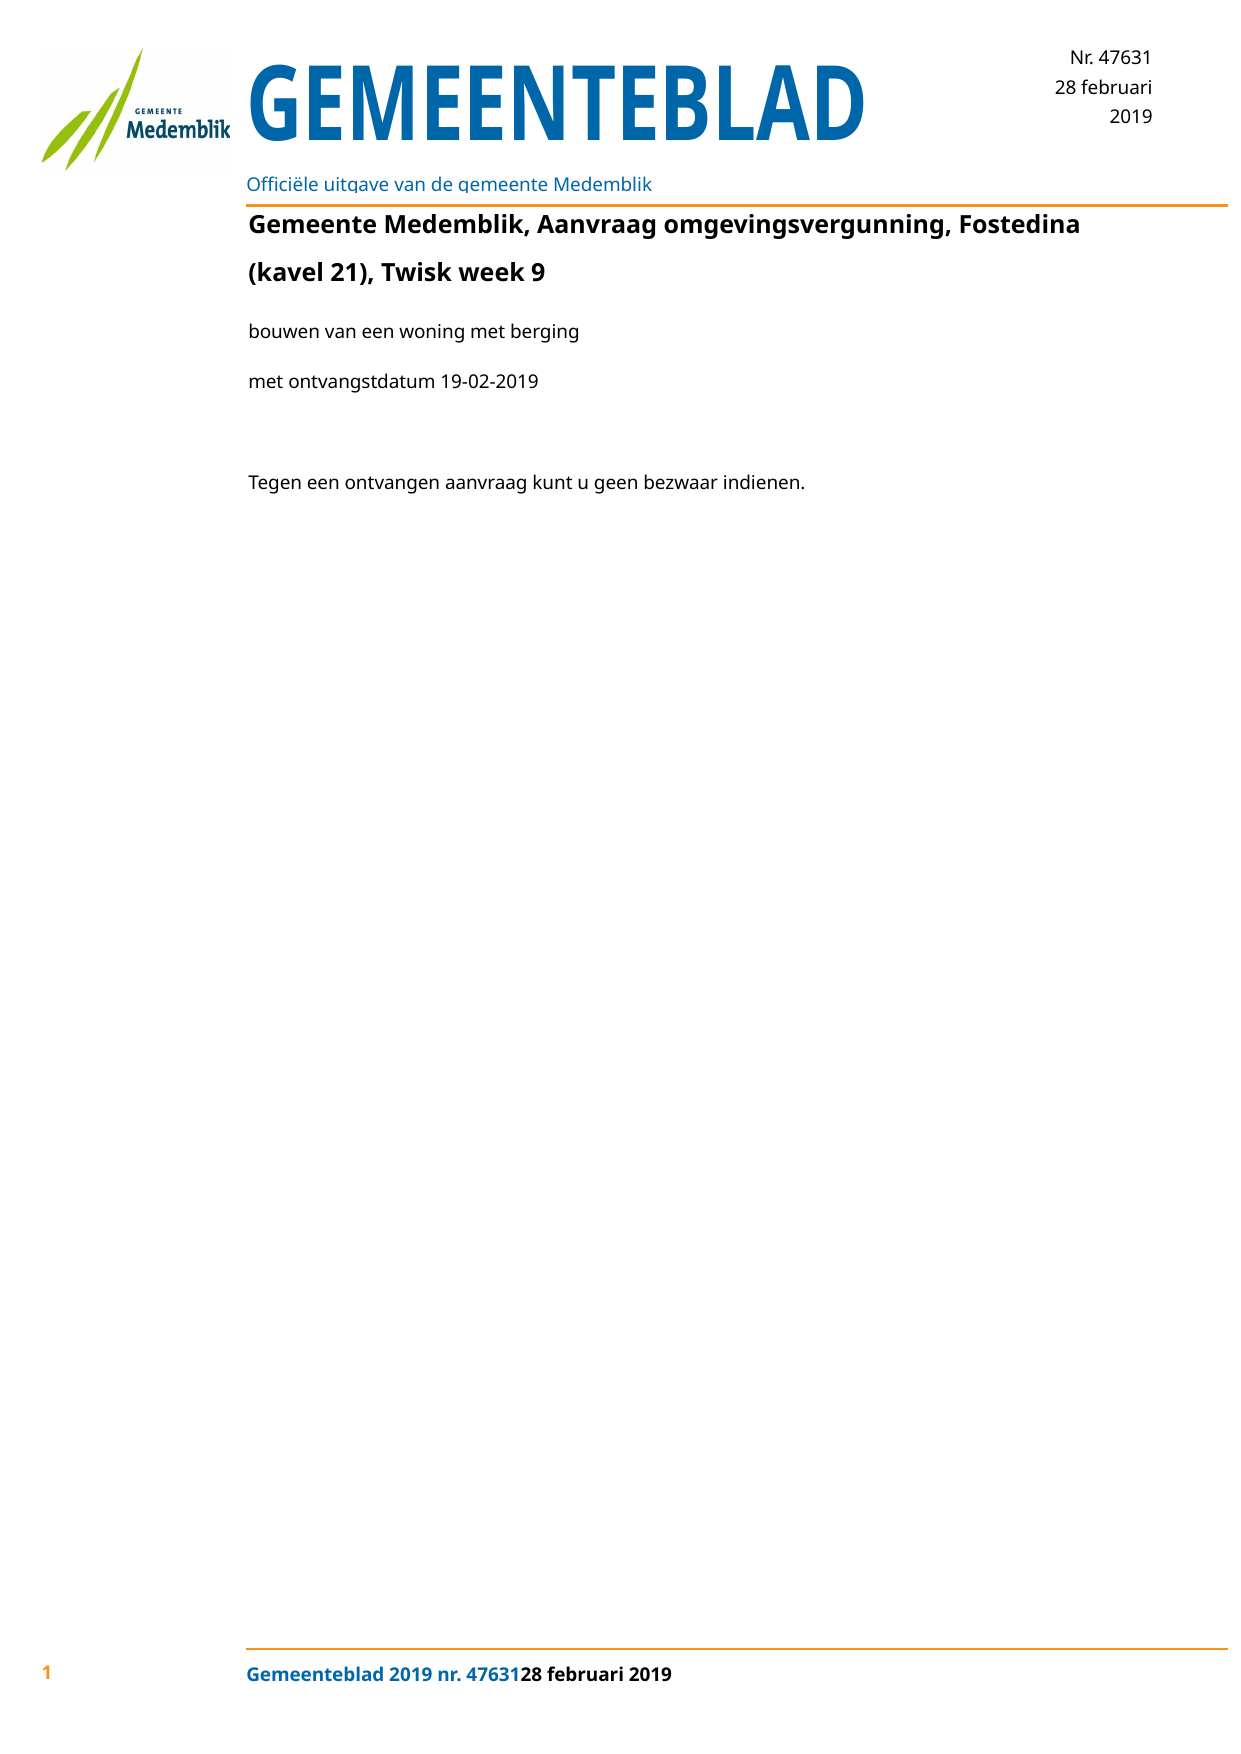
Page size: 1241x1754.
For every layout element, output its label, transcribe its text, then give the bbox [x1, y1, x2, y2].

text Tegen een ontvangen aanvraag kunt u geen bezwaar indienen. [248, 469, 1152, 495]
text met ontvangstdatum 19-02-2019 [248, 368, 1152, 394]
picture [41, 47, 231, 172]
text bouwen van een woning met berging [248, 318, 1152, 344]
text Gemeente Medemblik, Aanvraag omgevingsvergunning, Fostedina (kavel 21), Twisk week 9 [248, 207, 1152, 288]
